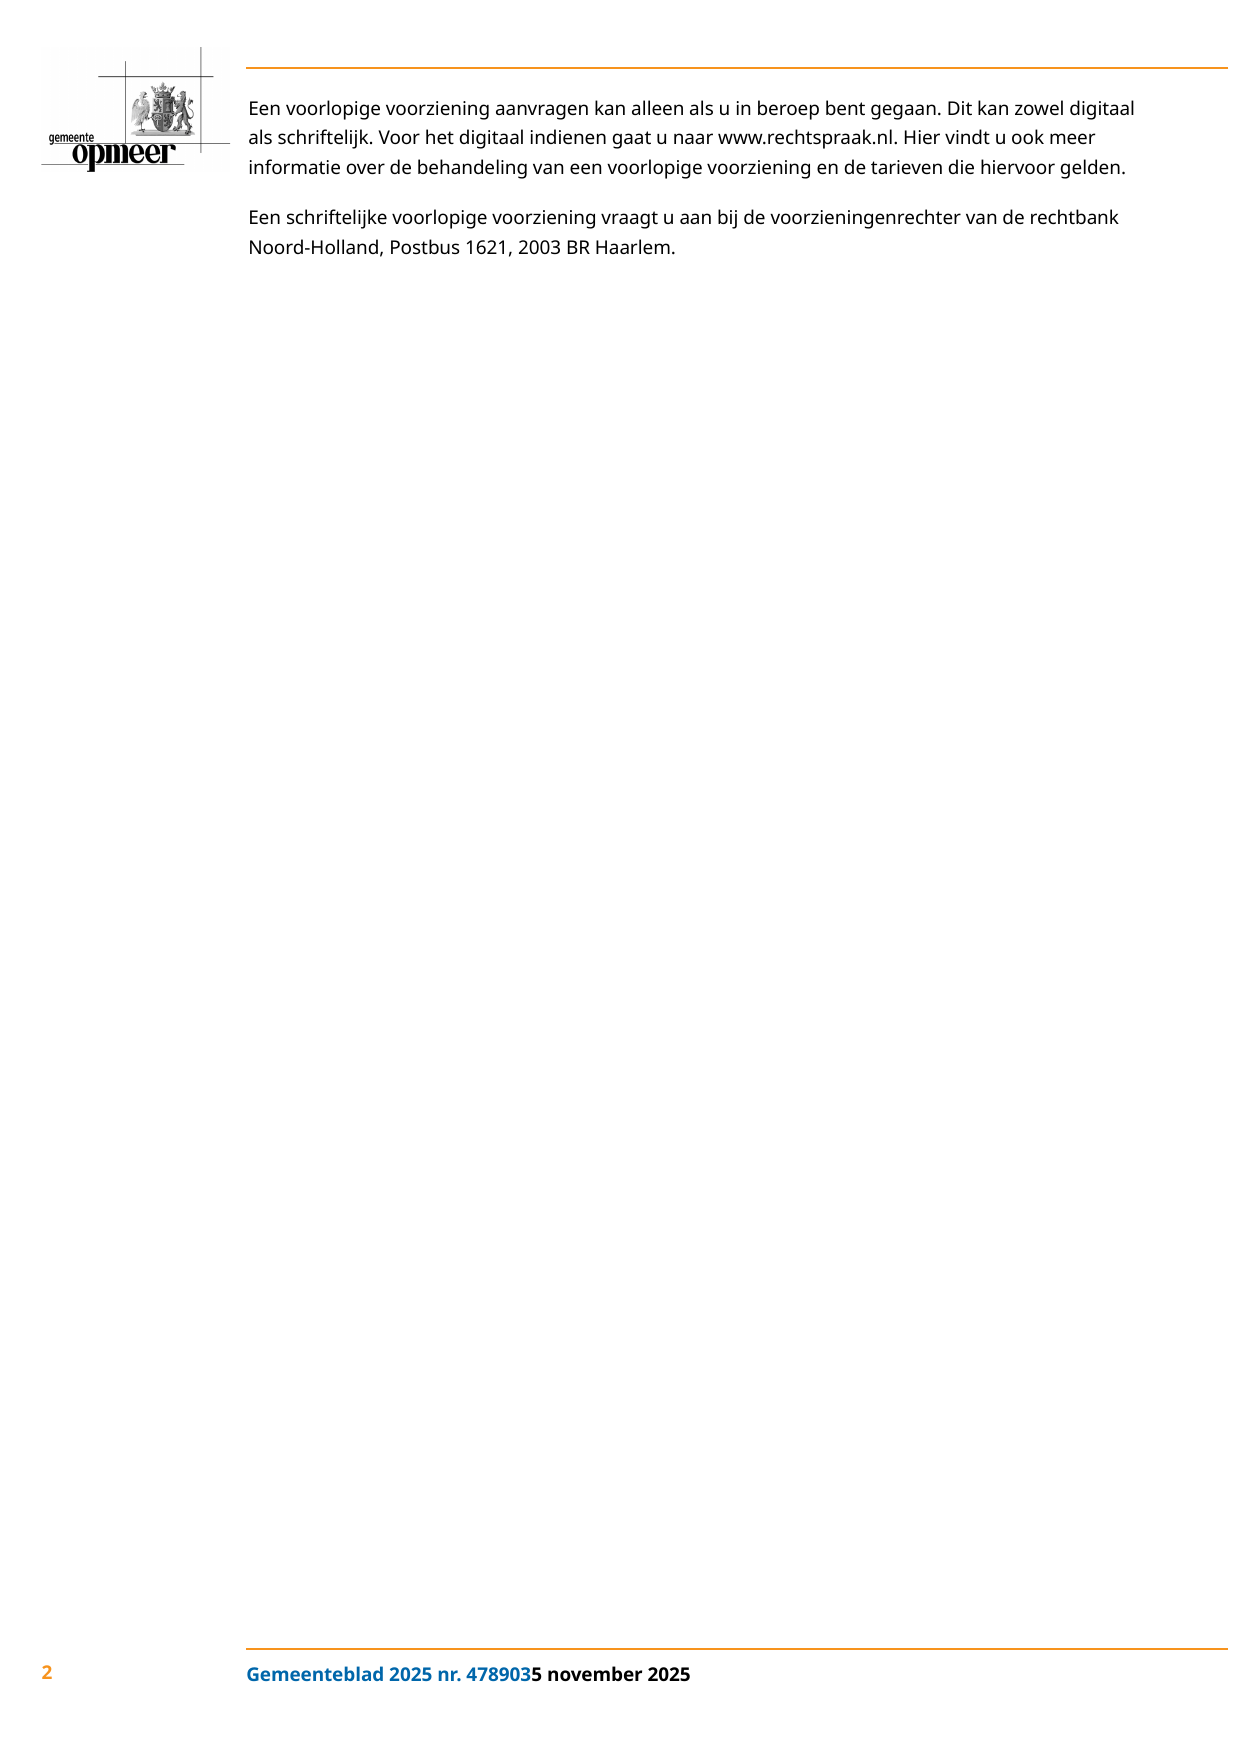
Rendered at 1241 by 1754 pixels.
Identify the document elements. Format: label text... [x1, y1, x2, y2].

text Een schriftelijke voorlopige voorziening vraagt u aan bij de voorzieningenrechter van de rechtbank Noord-Holland, Postbus 1621, 2003 BR Haarlem. [248, 204, 1152, 260]
text Een voorlopige voorziening aanvragen kan alleen als u in beroep bent gegaan. Dit kan zowel digitaal als schriftelijk. Voor het digitaal indienen gaat u naar www.rechtspraak.nl. Hier vindt u ook meer informatie over de behandeling van een voorlopige voorziening en de tarieven die hiervoor gelden. [248, 95, 1152, 180]
picture [41, 47, 231, 172]
